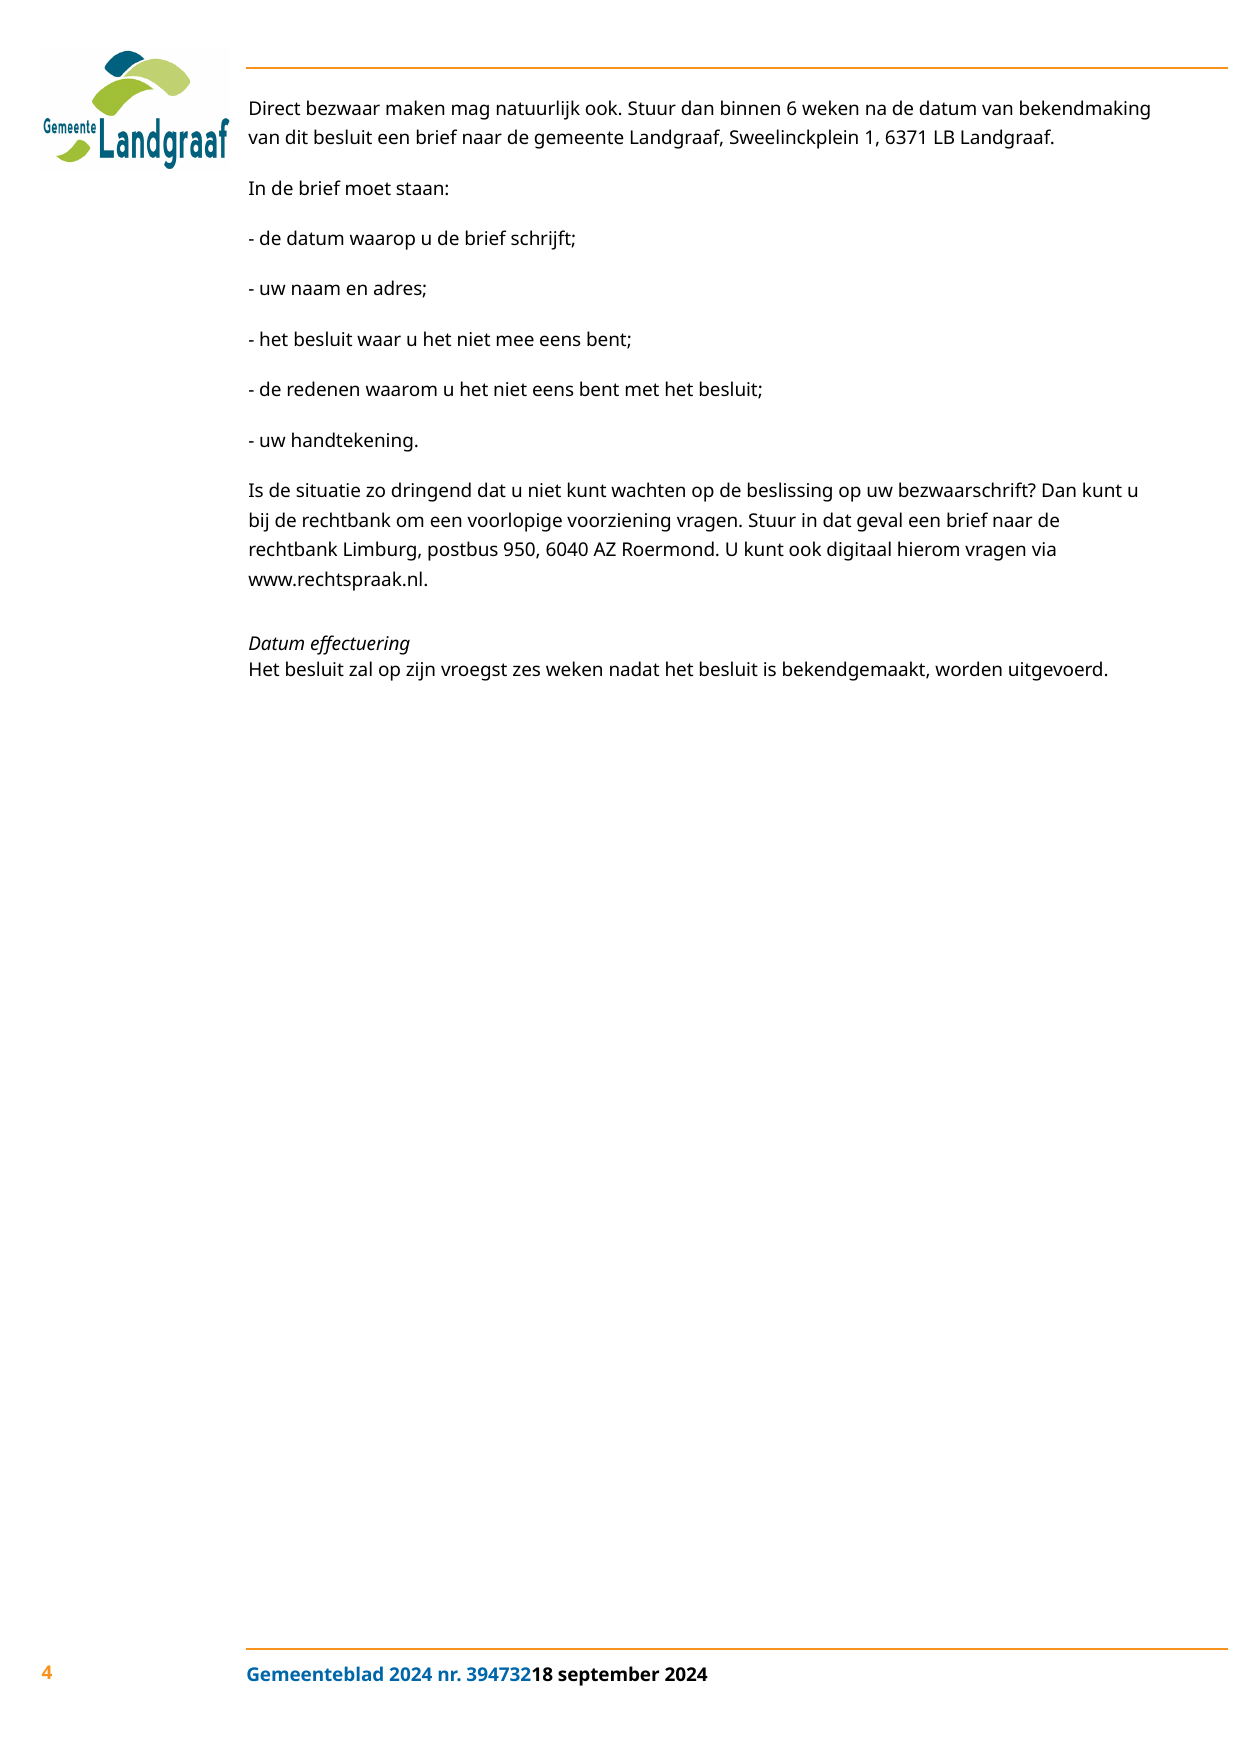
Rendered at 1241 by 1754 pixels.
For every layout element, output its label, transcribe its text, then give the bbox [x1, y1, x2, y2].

text Is de situatie zo dringend dat u niet kunt wachten op de beslissing op uw bezwaarschrift? Dan kunt u bij de rechtbank om een voorlopige voorziening vragen. Stuur in dat geval een brief naar de rechtbank Limburg, postbus 950, 6040 AZ Roermond. U kunt ook digitaal hierom vragen via www.rechtspraak.nl. [248, 477, 1152, 592]
text - de redenen waarom u het niet eens bent met het besluit; [248, 376, 1152, 402]
text Direct bezwaar maken mag natuurlijk ook. Stuur dan binnen 6 weken na de datum van bekendmaking van dit besluit een brief naar de gemeente Landgraaf, Sweelinckplein 1, 6371 LB Landgraaf. [248, 95, 1152, 150]
text - uw naam en adres; [248, 276, 1152, 301]
text - uw handtekening. [248, 427, 1152, 453]
text In de brief moet staan: [248, 175, 1152, 201]
text - het besluit waar u het niet mee eens bent; [248, 326, 1152, 352]
text Datum effectuering [248, 630, 1152, 656]
text Het besluit zal op zijn vroegst zes weken nadat het besluit is bekendgemaakt, worden uitgevoerd. [248, 656, 1152, 681]
picture [41, 47, 231, 172]
text - de datum waarop u de brief schrijft; [248, 225, 1152, 251]
